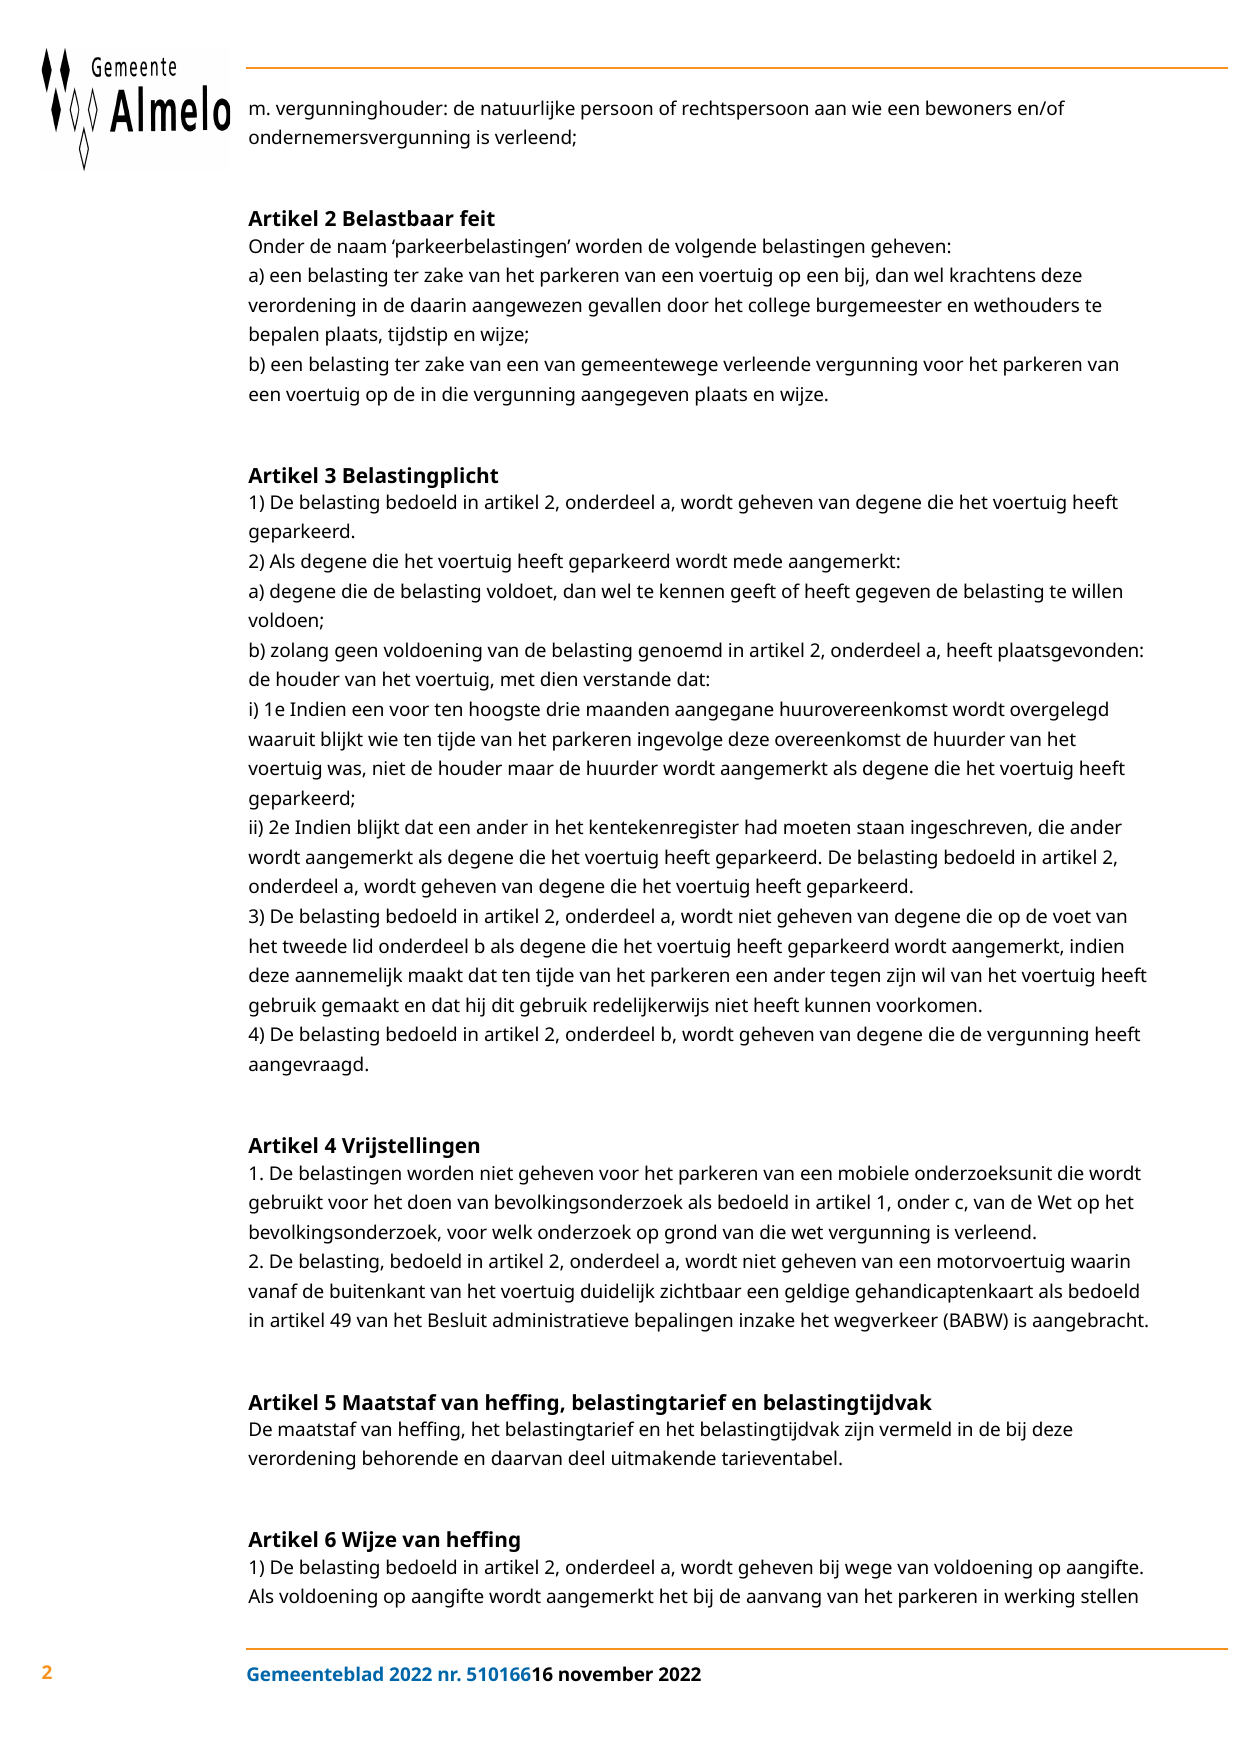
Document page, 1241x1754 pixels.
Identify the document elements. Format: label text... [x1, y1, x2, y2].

text i) 1e Indien een voor ten hoogste drie maanden aangegane huurovereenkomst wordt overgelegd waaruit blijkt wie ten tijde van het parkeren ingevolge deze overeenkomst de huurder van het voertuig was, niet de houder maar de huurder wordt aangemerkt als degene die het voertuig heeft geparkeerd; [248, 696, 1152, 811]
text b) zolang geen voldoening van de belasting genoemd in artikel 2, onderdeel a, heeft plaatsgevonden: de houder van het voertuig, met dien verstande dat: [248, 637, 1152, 692]
text 1) De belasting bedoeld in artikel 2, onderdeel a, wordt geheven bij wege van voldoening op aangifte. Als voldoening op aangifte wordt aangemerkt het bij de aanvang van het parkeren in werking stellen [248, 1554, 1152, 1609]
text b) een belasting ter zake van een van gemeentewege verleende vergunning voor het parkeren van een voertuig op de in die vergunning aangegeven plaats en wijze. [248, 351, 1152, 406]
text 3) De belasting bedoeld in artikel 2, onderdeel a, wordt niet geheven van degene die op de voet van het tweede lid onderdeel b als degene die het voertuig heeft geparkeerd wordt aangemerkt, indien deze aannemelijk maakt dat ten tijde van het parkeren een ander tegen zijn wil van het voertuig heeft gebruik gemaakt en dat hij dit gebruik redelijkerwijs niet heeft kunnen voorkomen. [248, 903, 1152, 1018]
text m. vergunninghouder: de natuurlijke persoon of rechtspersoon aan wie een bewoners en/of ondernemersvergunning is verleend; [248, 95, 1152, 150]
text Onder de naam ‘parkeerbelastingen’ worden de volgende belastingen geheven: [248, 233, 1152, 258]
text 2) Als degene die het voertuig heeft geparkeerd wordt mede aangemerkt: [248, 548, 1152, 574]
text Artikel 3 Belastingplicht [248, 461, 1152, 489]
text a) een belasting ter zake van het parkeren van een voertuig op een bij, dan wel krachtens deze verordening in de daarin aangewezen gevallen door het college burgemeester en wethouders te bepalen plaats, tijdstip en wijze; [248, 262, 1152, 347]
text 1. De belastingen worden niet geheven voor het parkeren van een mobiele onderzoeksunit die wordt gebruikt voor het doen van bevolkingsonderzoek als bedoeld in artikel 1, onder c, van de Wet op het bevolkingsonderzoek, voor welk onderzoek op grond van die wet vergunning is verleend. [248, 1160, 1152, 1244]
text 4) De belasting bedoeld in artikel 2, onderdeel b, wordt geheven van degene die de vergunning heeft aangevraagd. [248, 1022, 1152, 1077]
text Artikel 2 Belastbaar feit [248, 204, 1152, 233]
text 2. De belasting, bedoeld in artikel 2, onderdeel a, wordt niet geheven van een motorvoertuig waarin vanaf de buitenkant van het voertuig duidelijk zichtbaar een geldige gehandicaptenkaart als bedoeld in artikel 49 van het Besluit administratieve bepalingen inzake het wegverkeer (BABW) is aangebracht. [248, 1248, 1152, 1333]
text ii) 2e Indien blijkt dat een ander in het kentekenregister had moeten staan ingeschreven, die ander wordt aangemerkt als degene die het voertuig heeft geparkeerd. De belasting bedoeld in artikel 2, onderdeel a, wordt geheven van degene die het voertuig heeft geparkeerd. [248, 814, 1152, 899]
text Artikel 4 Vrijstellingen [248, 1131, 1152, 1160]
text De maatstaf van heffing, het belastingtarief en het belastingtijdvak zijn vermeld in de bij deze verordening behorende en daarvan deel uitmakende tarieventabel. [248, 1416, 1152, 1471]
picture [41, 47, 231, 172]
text 1) De belasting bedoeld in artikel 2, onderdeel a, wordt geheven van degene die het voertuig heeft geparkeerd. [248, 489, 1152, 544]
text Artikel 5 Maatstaf van heffing, belastingtarief en belastingtijdvak [248, 1388, 1152, 1416]
text Artikel 6 Wijze van heffing [248, 1526, 1152, 1554]
text a) degene die de belasting voldoet, dan wel te kennen geeft of heeft gegeven de belasting te willen voldoen; [248, 578, 1152, 633]
